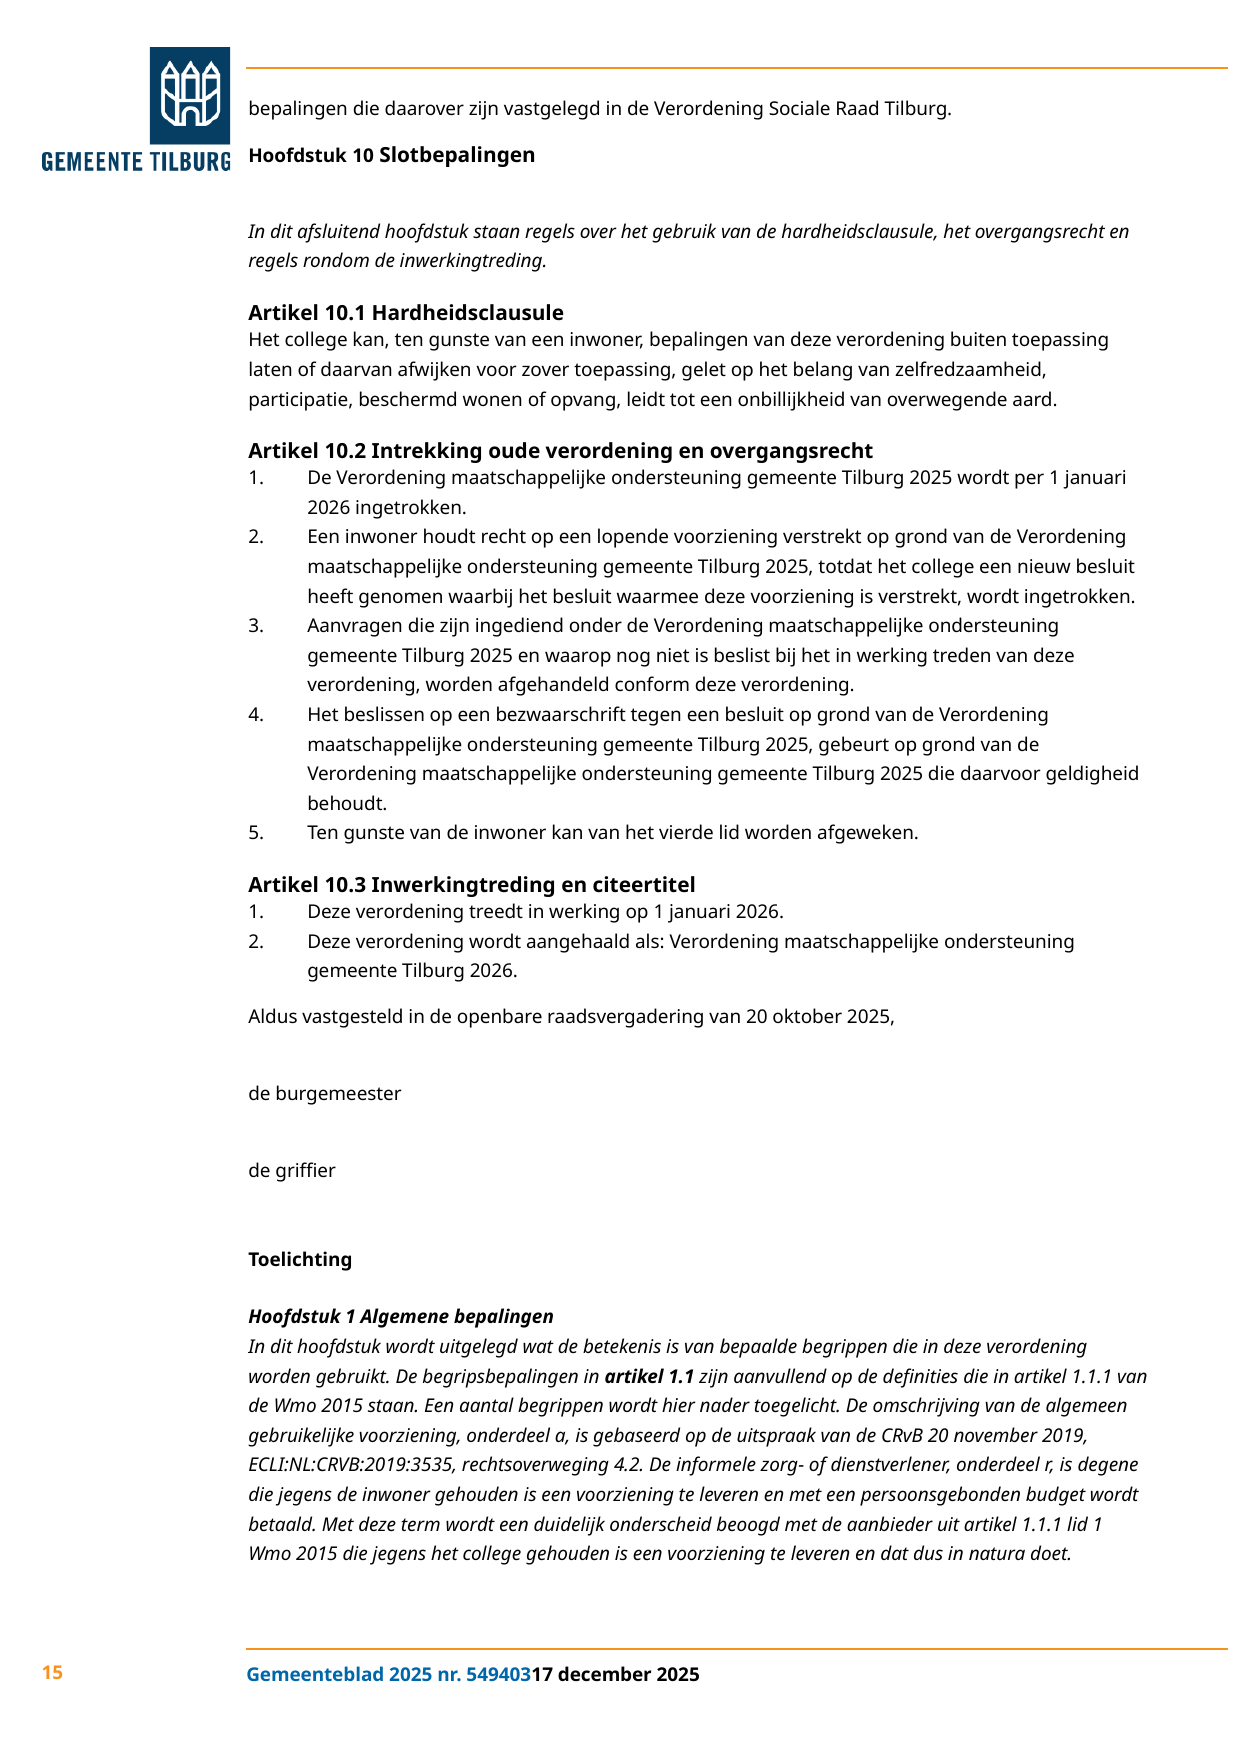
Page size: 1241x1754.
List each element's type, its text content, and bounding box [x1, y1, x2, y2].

text bepalingen die daarover zijn vastgelegd in de Verordening Sociale Raad Tilburg. [248, 95, 1152, 121]
text de burgemeester [248, 1080, 1152, 1106]
text Artikel 10.3 Inwerkingtreding en citeertitel [248, 870, 1152, 898]
list Deze verordening wordt aangehaald als: Verordening maatschappelijke ondersteuning gemeente Tilburg 2026. [248, 928, 1152, 983]
list Deze verordening treedt in werking op 1 januari 2026. [248, 898, 1152, 924]
text Hoofdstuk 1 Algemene bepalingen [248, 1304, 1152, 1329]
text Hoofdstuk 10 Slotbepalingen [248, 140, 1152, 169]
text de griffier [248, 1158, 1152, 1183]
text Het college kan, ten gunste van een inwoner, bepalingen van deze verordening buiten toepassing laten of daarvan afwijken voor zover toepassing, gelet op het belang van zelfredzaamheid, participatie, beschermd wonen of opvang, leidt tot een onbillijkheid van overwegende aard. [248, 327, 1152, 411]
text Aldus vastgesteld in de openbare raadsvergadering van 20 oktober 2025, [248, 1003, 1152, 1029]
list Aanvragen die zijn ingediend onder de Verordening maatschappelijke ondersteuning gemeente Tilburg 2025 en waarop nog niet is beslist bij het in werking treden van deze verordening, worden afgehandeld conform deze verordening. [248, 612, 1152, 697]
text Toelichting [248, 1235, 1152, 1274]
list De Verordening maatschappelijke ondersteuning gemeente Tilburg 2025 wordt per 1 januari 2026 ingetrokken. [248, 464, 1152, 520]
list Het beslissen op een bezwaarschrift tegen een besluit op grond van de Verordening maatschappelijke ondersteuning gemeente Tilburg 2025, gebeurt op grond van de Verordening maatschappelijke ondersteuning gemeente Tilburg 2025 die daarvoor geldigheid behoudt. [248, 701, 1152, 816]
text In dit hoofdstuk wordt uitgelegd wat de betekenis is van bepaalde begrippen die in deze verordening worden gebruikt. De begripsbepalingen in artikel 1.1 zijn aanvullend op de definities die in artikel 1.1.1 van de Wmo 2015 staan. Een aantal begrippen wordt hier nader toegelicht. De omschrijving van de algemeen gebruikelijke voorziening, onderdeel a, is gebaseerd op de uitspraak van de CRvB 20 november 2019, ECLI:NL:CRVB:2019:3535, rechtsoverweging 4.2. De informele zorg- of dienstverlener, onderdeel r, is degene die jegens de inwoner gehouden is een voorziening te leveren en met een persoonsgebonden budget wordt betaald. Met deze term wordt een duidelijk onderscheid beoogd met de aanbieder uit artikel 1.1.1 lid 1 Wmo 2015 die jegens het college gehouden is een voorziening te leveren en dat dus in natura doet. [248, 1333, 1152, 1566]
text In dit afsluitend hoofdstuk staan regels over het gebruik van de hardheidsclausule, het overgangsrecht en regels rondom de inwerkingtreding. [248, 218, 1152, 273]
text Artikel 10.1 Hardheidsclausule [248, 298, 1152, 327]
list Ten gunste van de inwoner kan van het vierde lid worden afgeweken. [248, 819, 1152, 845]
text Artikel 10.2 Intrekking oude verordening en overgangsrecht [248, 436, 1152, 464]
picture [41, 47, 231, 172]
list Een inwoner houdt recht op een lopende voorziening verstrekt op grond van de Verordening maatschappelijke ondersteuning gemeente Tilburg 2025, totdat het college een nieuw besluit heeft genomen waarbij het besluit waarmee deze voorziening is verstrekt, wordt ingetrokken. [248, 524, 1152, 609]
